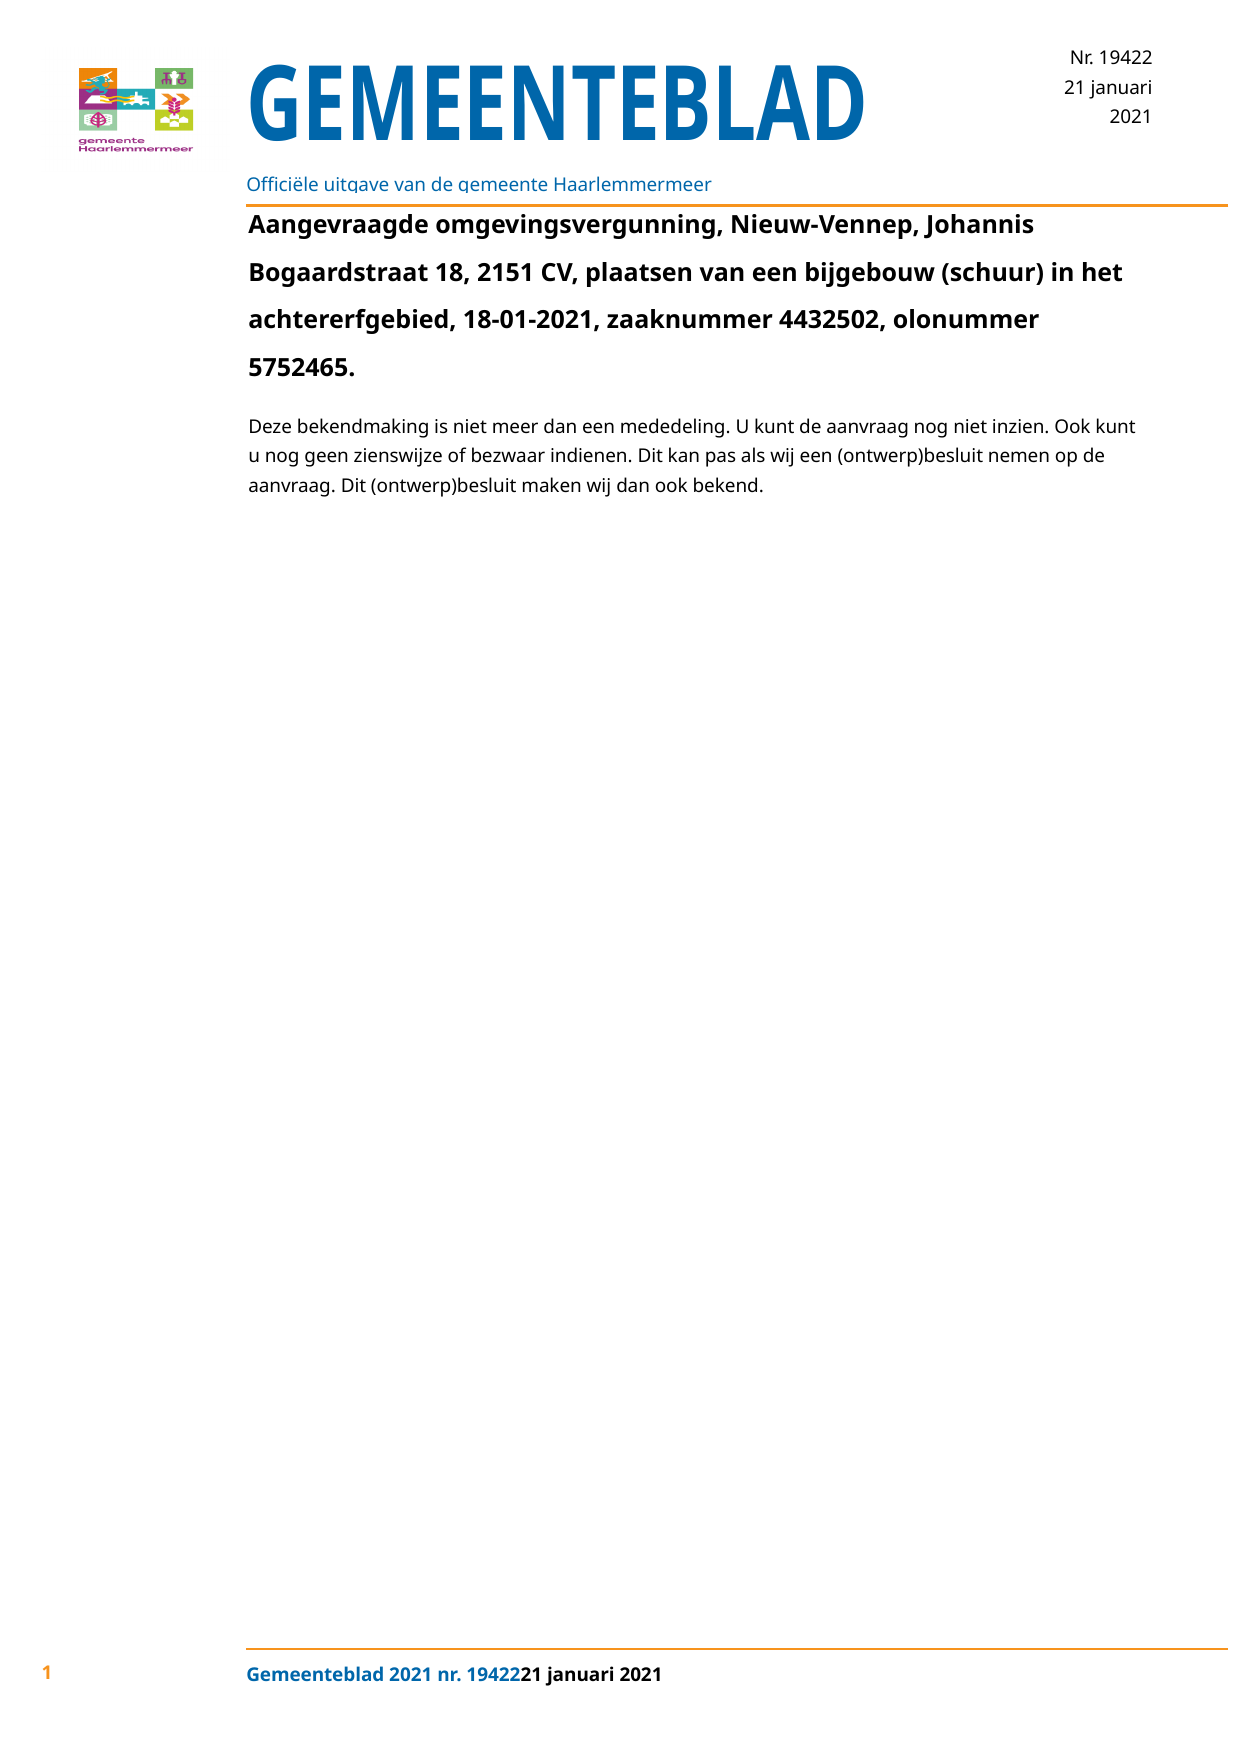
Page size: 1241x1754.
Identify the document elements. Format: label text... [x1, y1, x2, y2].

text Deze bekendmaking is niet meer dan een mededeling. U kunt de aanvraag nog niet inzien. Ook kunt u nog geen zienswijze of bezwaar indienen. Dit kan pas als wij een (ontwerp)besluit nemen op de aanvraag. Dit (ontwerp)besluit maken wij dan ook bekend. [248, 413, 1152, 498]
text Aangevraagde omgevingsvergunning, Nieuw-Vennep, Johannis Bogaardstraat 18, 2151 CV, plaatsen van een bijgebouw (schuur) in het achtererfgebied, 18-01-2021, zaaknummer 4432502, olonummer 5752465. [248, 207, 1152, 384]
picture [41, 47, 231, 172]
